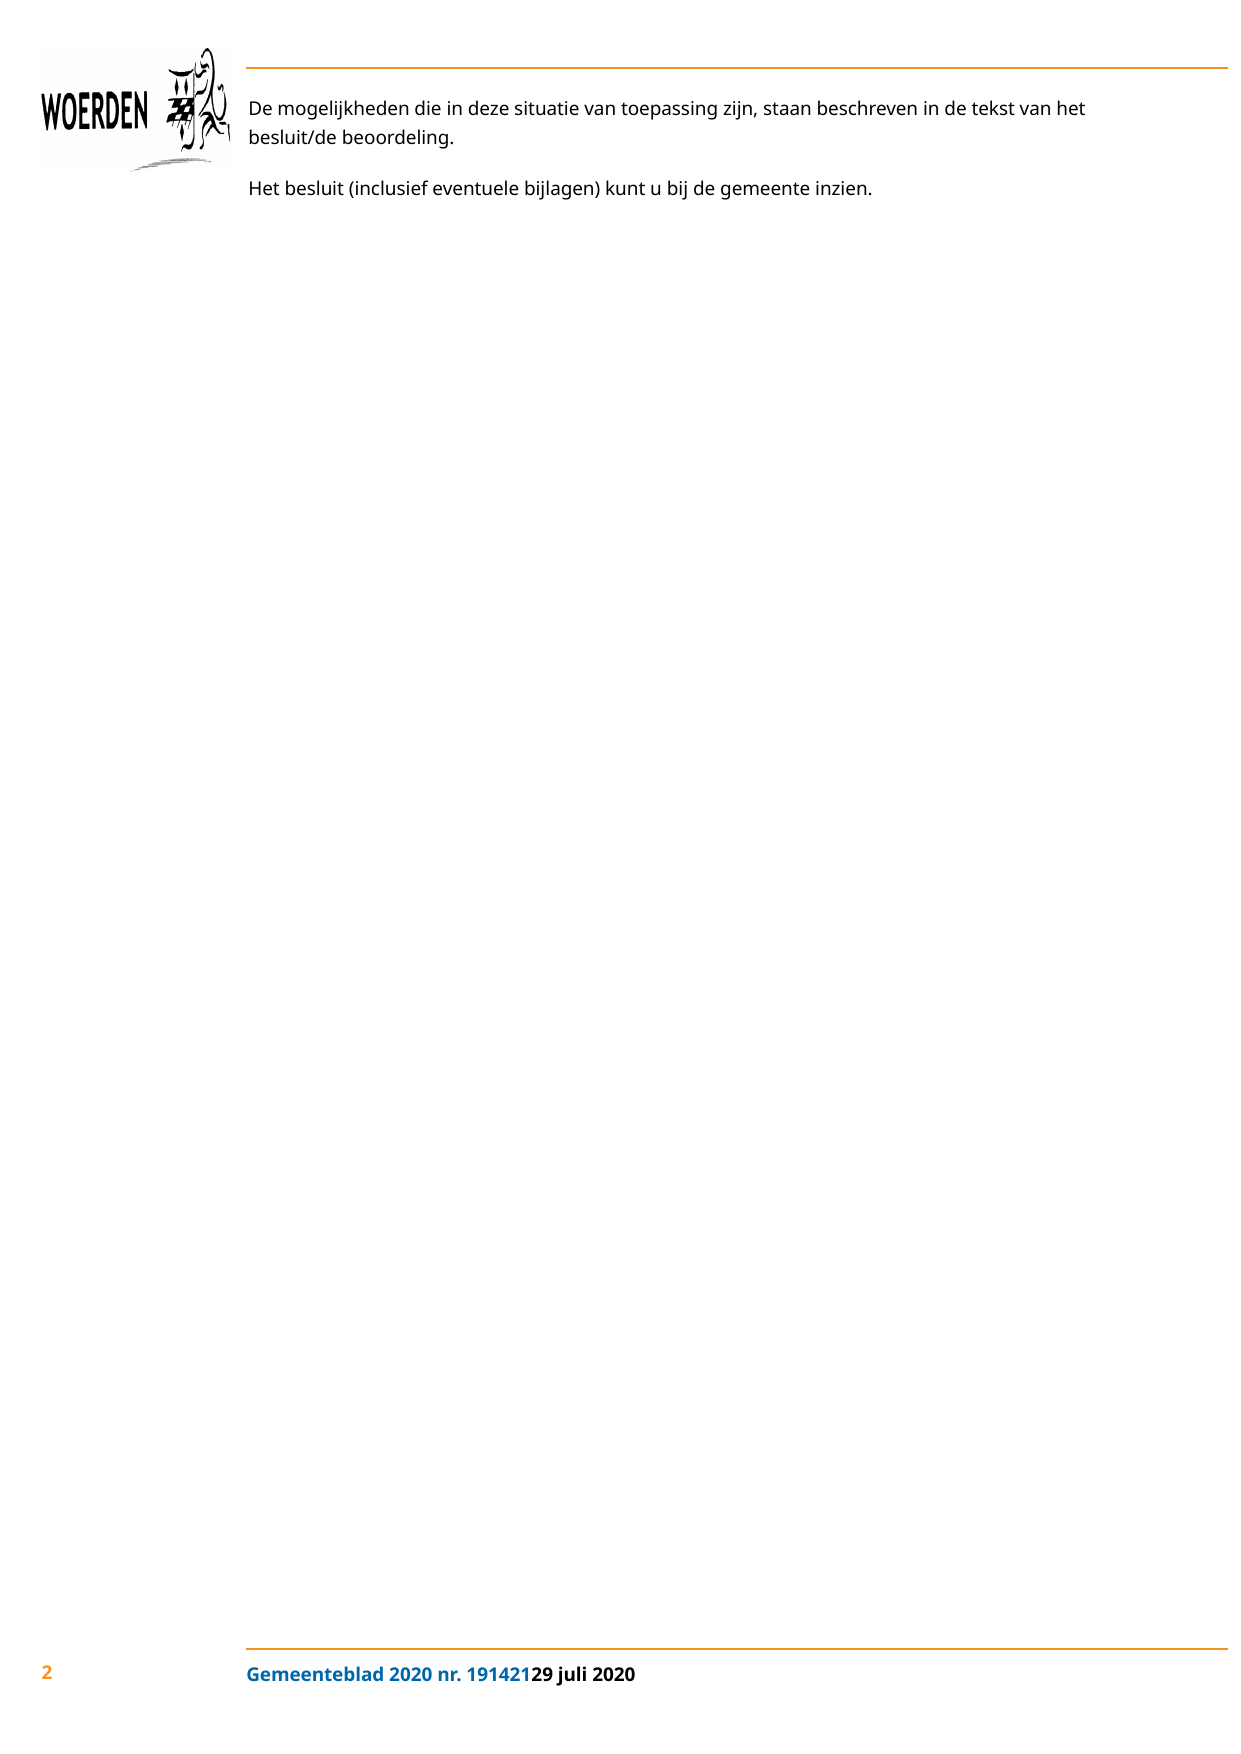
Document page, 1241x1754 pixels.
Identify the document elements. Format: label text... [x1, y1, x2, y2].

picture [41, 47, 231, 172]
text De mogelijkheden die in deze situatie van toepassing zijn, staan beschreven in de tekst van het besluit/de beoordeling. [248, 95, 1152, 150]
text Het besluit (inclusief eventuele bijlagen) kunt u bij de gemeente inzien. [248, 175, 1152, 201]
